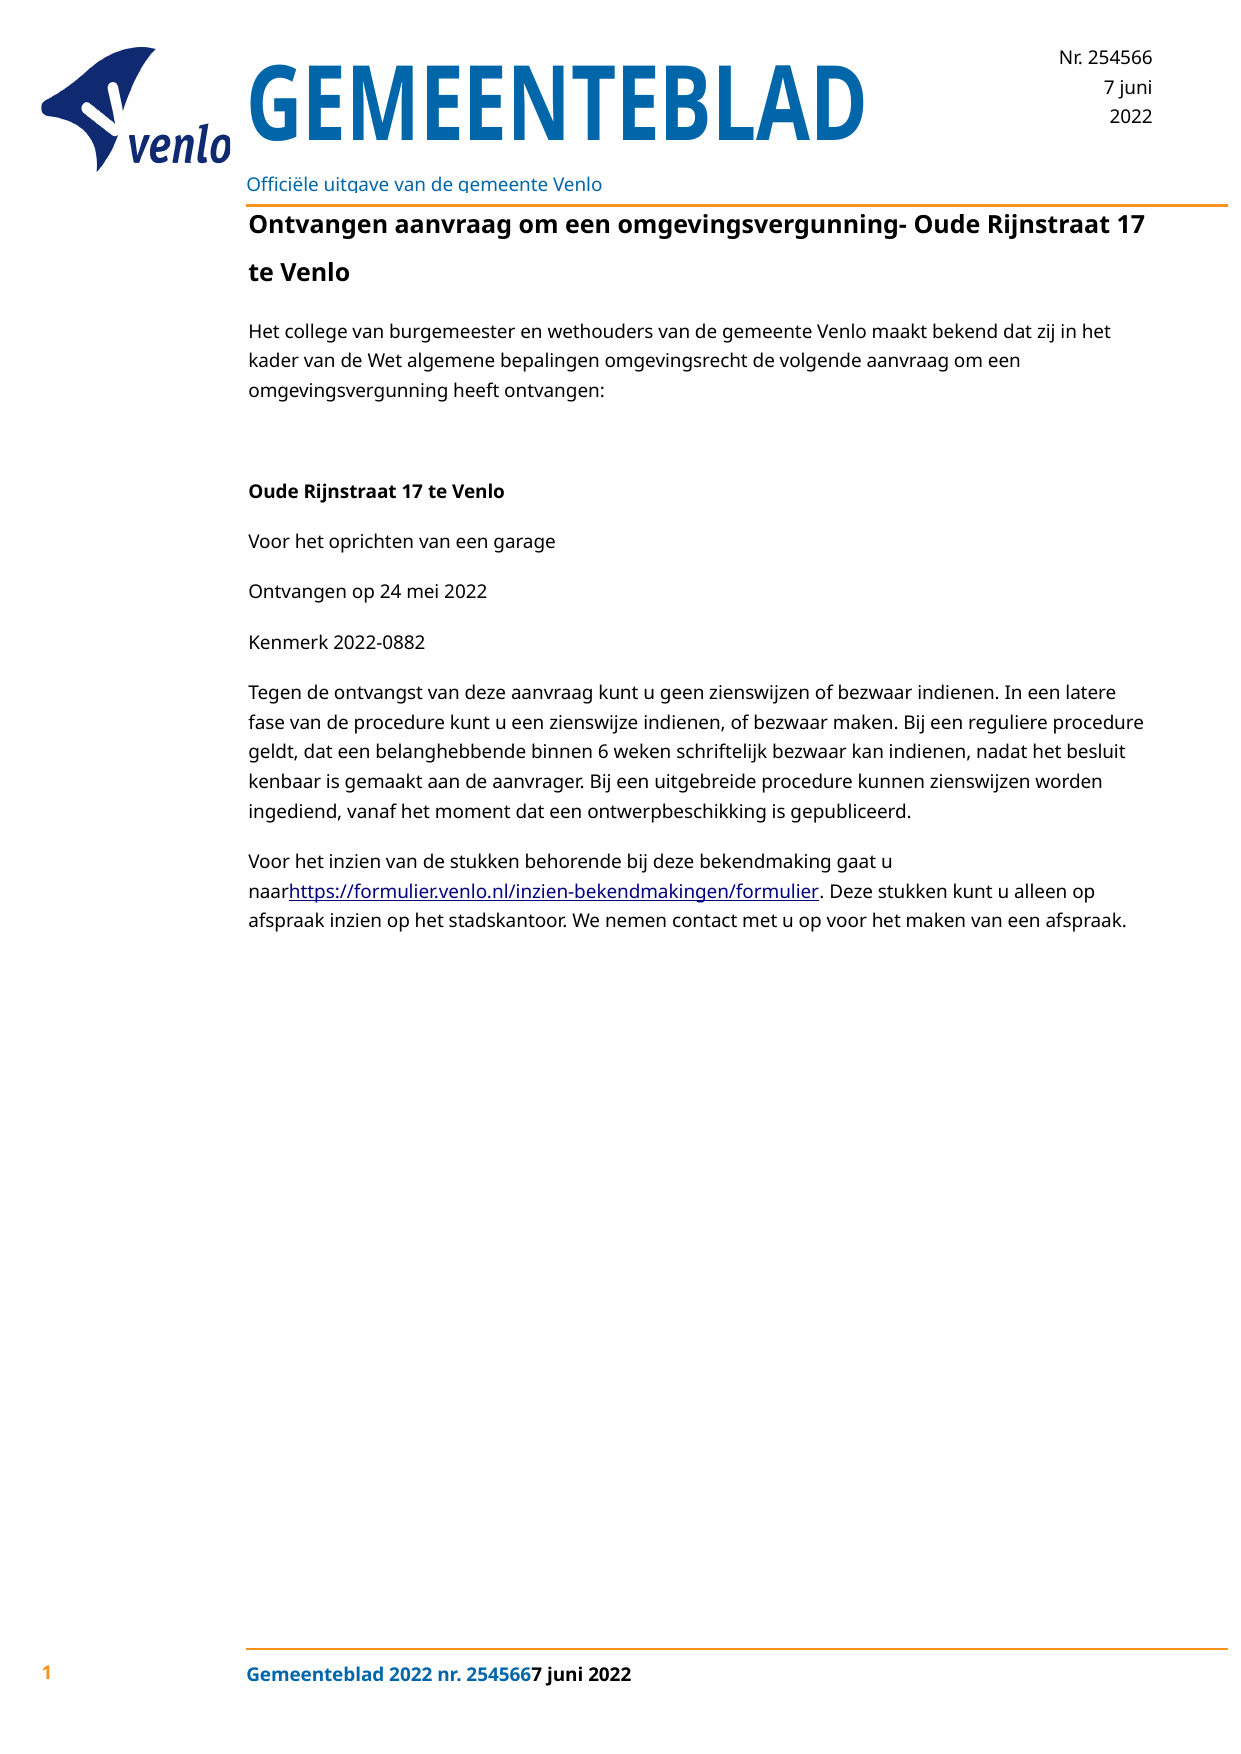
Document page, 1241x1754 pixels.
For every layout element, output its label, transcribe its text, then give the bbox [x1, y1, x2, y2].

text Tegen de ontvangst van deze aanvraag kunt u geen zienswijzen of bezwaar indienen. In een latere fase van de procedure kunt u een zienswijze indienen, of bezwaar maken. Bij een reguliere procedure geldt, dat een belanghebbende binnen 6 weken schriftelijk bezwaar kan indienen, nadat het besluit kenbaar is gemaakt aan de aanvrager. Bij een uitgebreide procedure kunnen zienswijzen worden ingediend, vanaf het moment dat een ontwerpbeschikking is gepubliceerd. [248, 679, 1152, 824]
text Voor het oprichten van een garage [248, 528, 1152, 554]
text Oude Rijnstraat 17 te Venlo [248, 478, 1152, 504]
text Ontvangen aanvraag om een omgevingsvergunning- Oude Rijnstraat 17 te Venlo [248, 207, 1152, 288]
text Kenmerk 2022-0882 [248, 629, 1152, 655]
text Ontvangen op 24 mei 2022 [248, 579, 1152, 604]
picture [41, 47, 231, 172]
text Het college van burgemeester en wethouders van de gemeente Venlo maakt bekend dat zij in het kader van de Wet algemene bepalingen omgevingsrecht de volgende aanvraag om een omgevingsvergunning heeft ontvangen: [248, 318, 1152, 403]
text Voor het inzien van de stukken behorende bij deze bekendmaking gaat u naarhttps://formulier.venlo.nl/inzien-bekendmakingen/formulier. Deze stukken kunt u alleen op afspraak inzien op het stadskantoor. We nemen contact met u op voor het maken van een afspraak. [248, 848, 1152, 933]
